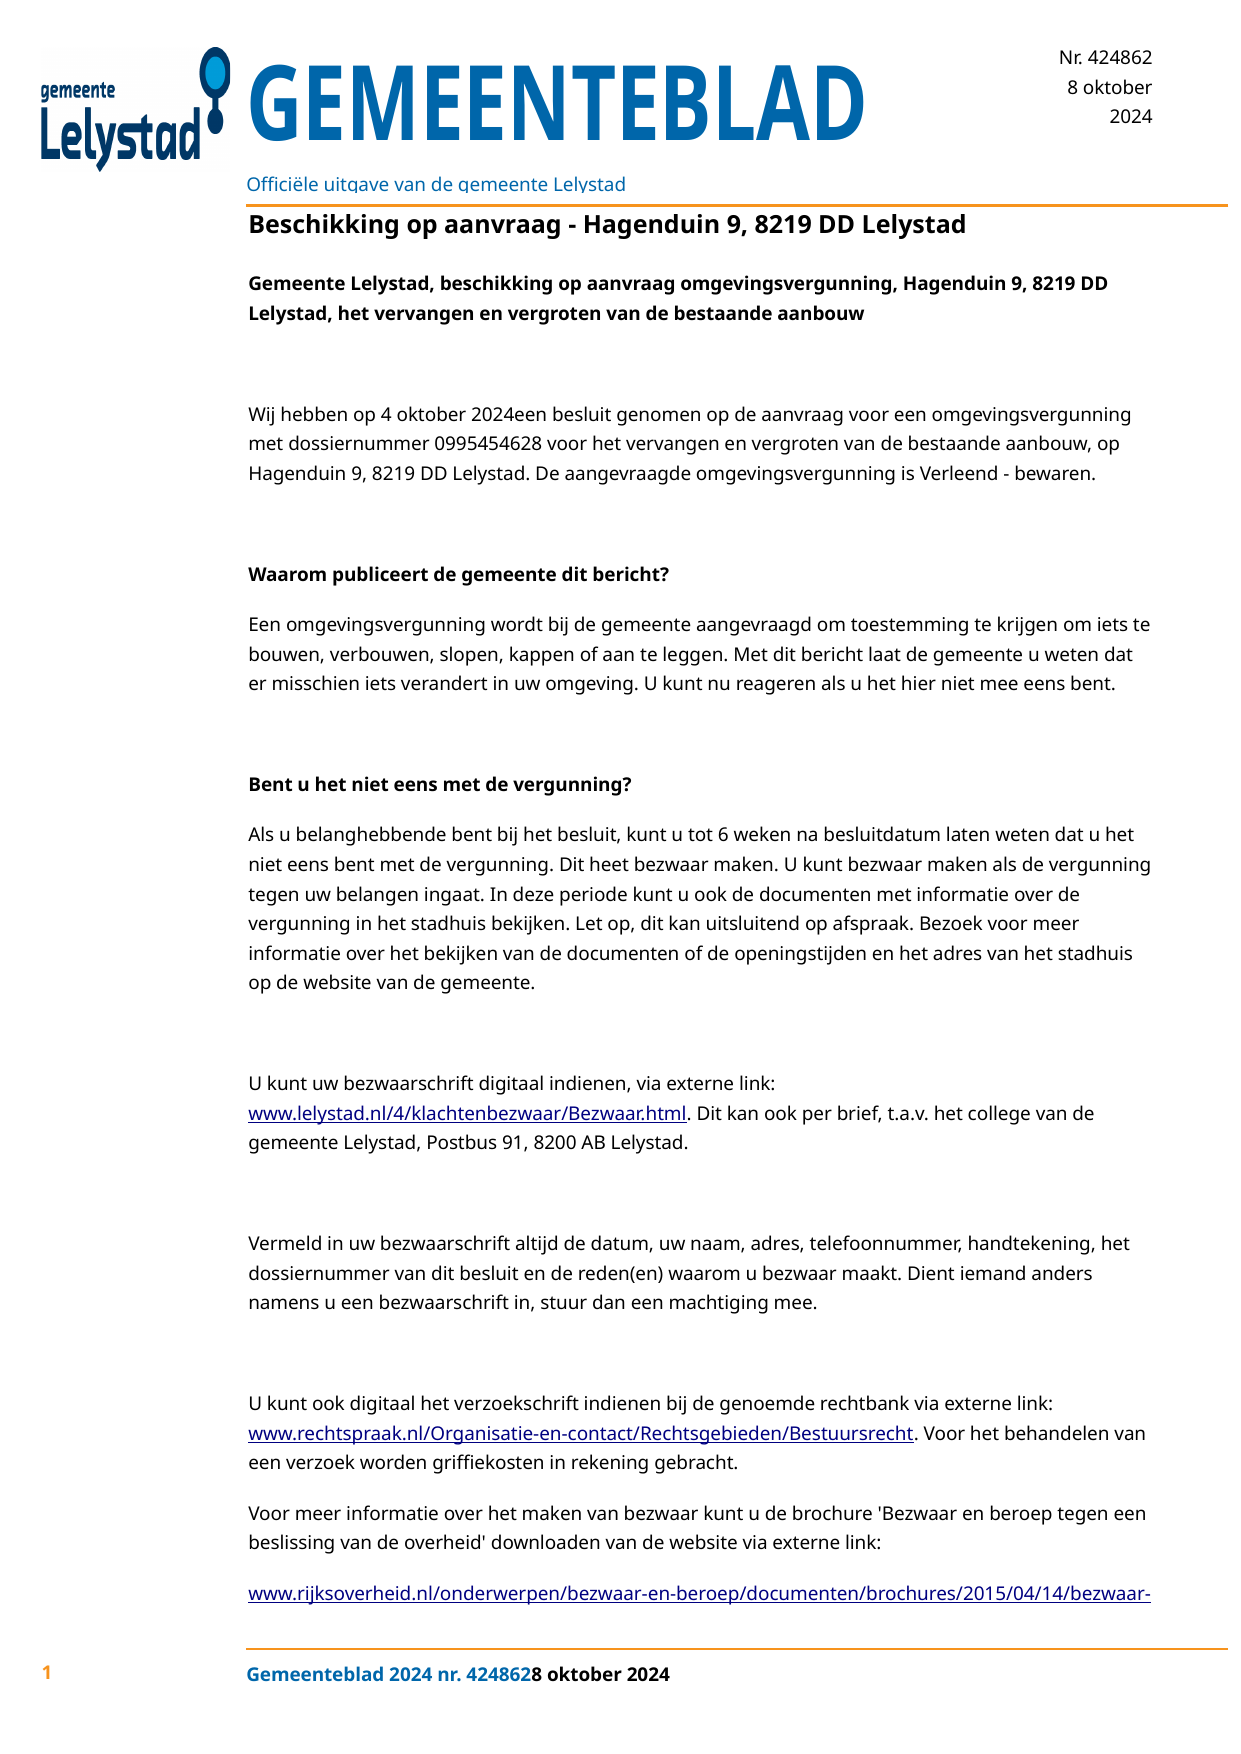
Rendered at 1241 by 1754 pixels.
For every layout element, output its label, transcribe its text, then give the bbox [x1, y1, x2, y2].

text www.rijksoverheid.nl/onderwerpen/bezwaar-en-beroep/documenten/brochures/2015/04/14/bezwaar- [248, 1580, 1152, 1606]
text Gemeente Lelystad, beschikking op aanvraag omgevingsvergunning, Hagenduin 9, 8219 DD Lelystad, het vervangen en vergroten van de bestaande aanbouw [248, 270, 1152, 326]
text Een omgevingsvergunning wordt bij de gemeente aangevraagd om toestemming te krijgen om iets te bouwen, verbouwen, slopen, kappen of aan te leggen. Met dit bericht laat de gemeente u weten dat er misschien iets verandert in uw omgeving. U kunt nu reageren als u het hier niet mee eens bent. [248, 611, 1152, 696]
text Bent u het niet eens met de vergunning? [248, 771, 1152, 797]
text Voor meer informatie over het maken van bezwaar kunt u de brochure 'Bezwaar en beroep tegen een beslissing van de overheid' downloaden van de website via externe link: [248, 1500, 1152, 1555]
text Als u belanghebbende bent bij het besluit, kunt u tot 6 weken na besluitdatum laten weten dat u het niet eens bent met de vergunning. Dit heet bezwaar maken. U kunt bezwaar maken als de vergunning tegen uw belangen ingaat. In deze periode kunt u ook de documenten met informatie over de vergunning in het stadhuis bekijken. Let op, dit kan uitsluitend op afspraak. Bezoek voor meer informatie over het bekijken van de documenten of de openingstijden en het adres van het stadhuis op de website van de gemeente. [248, 822, 1152, 995]
text U kunt ook digitaal het verzoekschrift indienen bij de genoemde rechtbank via externe link: www.rechtspraak.nl/Organisatie-en-contact/Rechtsgebieden/Bestuursrecht. Voor het behandelen van een verzoek worden griffiekosten in rekening gebracht. [248, 1390, 1152, 1475]
text Vermeld in uw bezwaarschrift altijd de datum, uw naam, adres, telefoonnummer, handtekening, het dossiernummer van dit besluit en de reden(en) waarom u bezwaar maakt. Dient iemand anders namens u een bezwaarschrift in, stuur dan een machtiging mee. [248, 1230, 1152, 1315]
text Beschikking op aanvraag - Hagenduin 9, 8219 DD Lelystad [248, 207, 1152, 241]
text Waarom publiceert de gemeente dit bericht? [248, 561, 1152, 586]
text Wij hebben op 4 oktober 2024een besluit genomen op de aanvraag voor een omgevingsvergunning met dossiernummer 0995454628 voor het vervangen en vergroten van de bestaande aanbouw, op Hagenduin 9, 8219 DD Lelystad. De aangevraagde omgevingsvergunning is Verleend - bewaren. [248, 401, 1152, 486]
picture [41, 47, 231, 172]
text U kunt uw bezwaarschrift digitaal indienen, via externe link: www.lelystad.nl/4/klachtenbezwaar/Bezwaar.html. Dit kan ook per brief, t.a.v. het college van de gemeente Lelystad, Postbus 91, 8200 AB Lelystad. [248, 1070, 1152, 1155]
